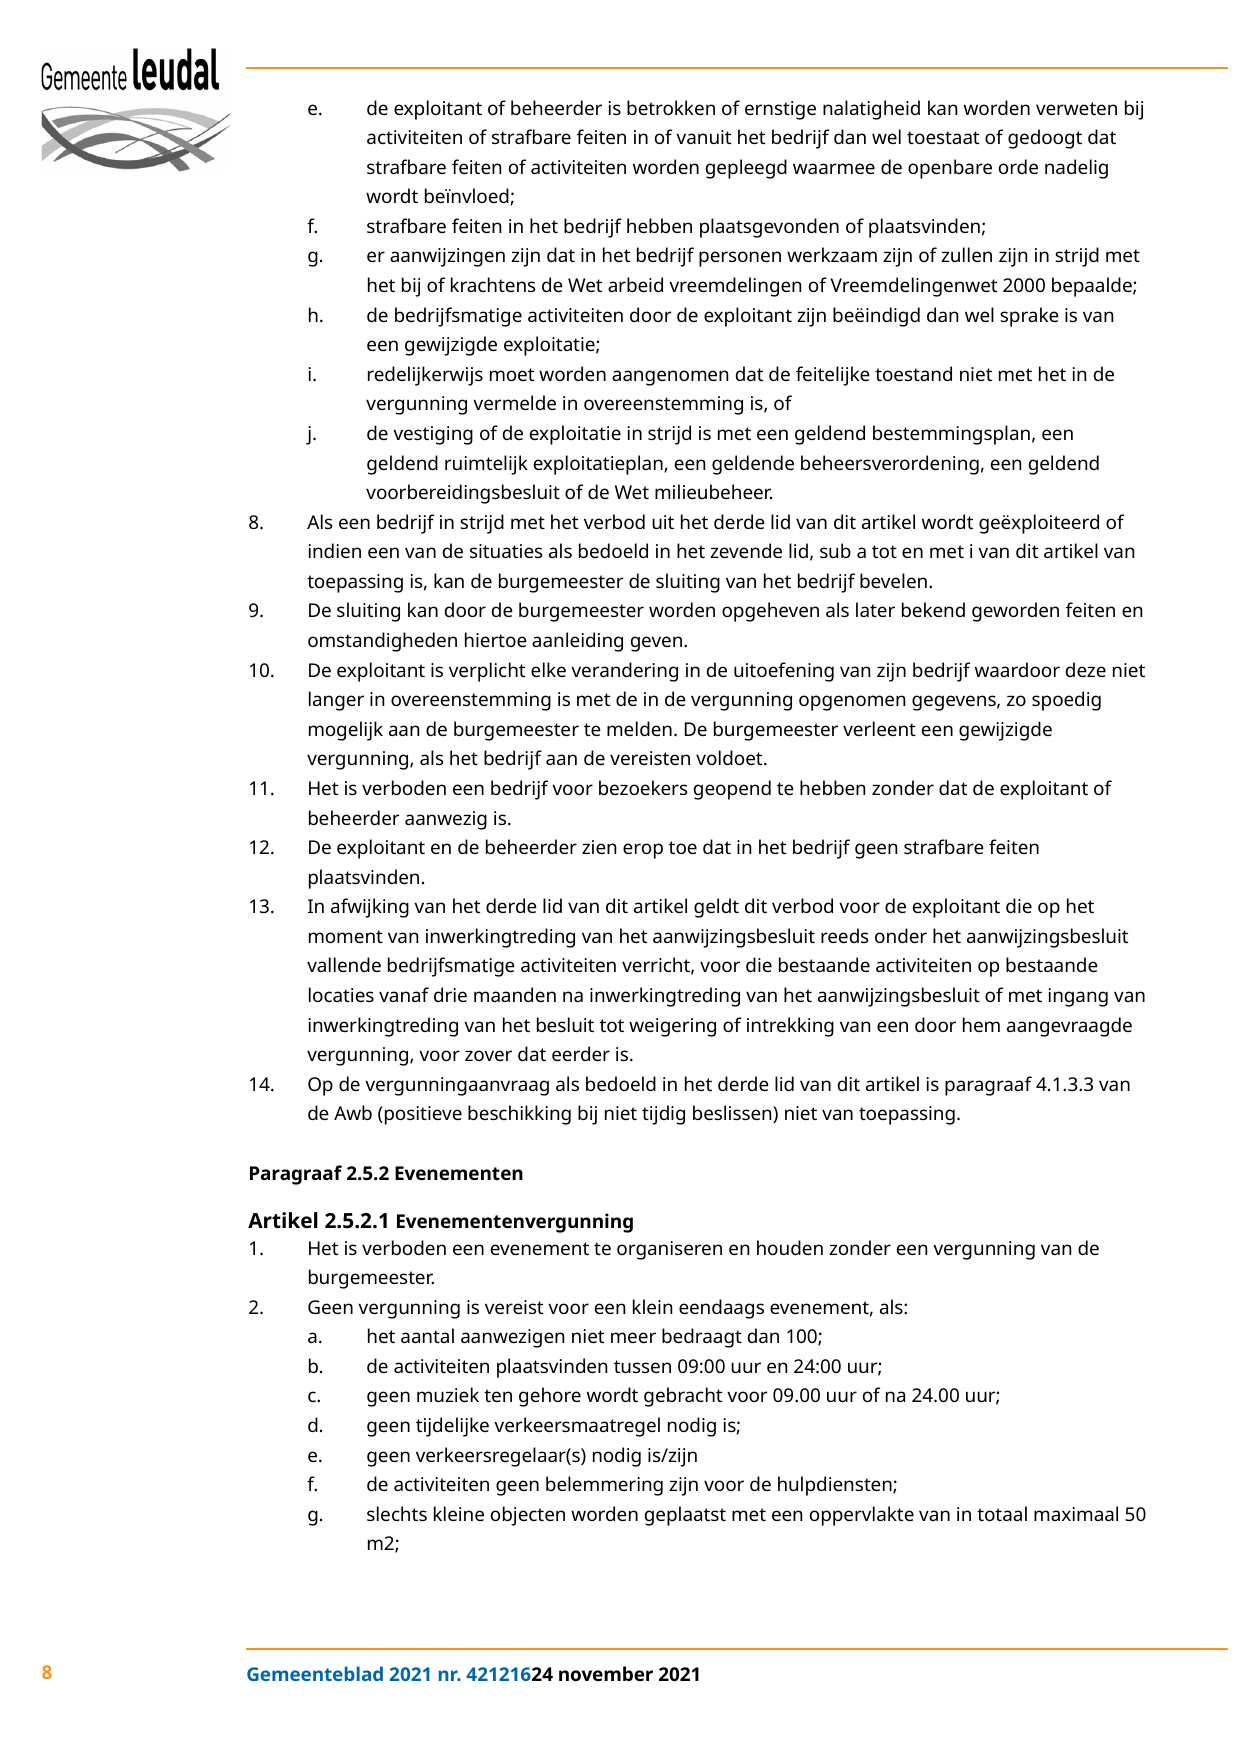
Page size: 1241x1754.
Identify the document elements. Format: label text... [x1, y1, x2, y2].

list geen verkeersregelaar(s) nodig is/zijn [307, 1442, 1152, 1468]
list geen tijdelijke verkeersmaatregel nodig is; [307, 1412, 1152, 1438]
picture [41, 47, 231, 172]
list redelijkerwijs moet worden aangenomen dat de feitelijke toestand niet met het in de vergunning vermelde in overeenstemming is, of [307, 361, 1152, 416]
list de exploitant of beheerder is betrokken of ernstige nalatigheid kan worden verweten bij activiteiten of strafbare feiten in of vanuit het bedrijf dan wel toestaat of gedoogt dat strafbare feiten of activiteiten worden gepleegd waarmee de openbare orde nadelig wordt beïnvloed; [307, 95, 1152, 209]
list Op de vergunningaanvraag als bedoeld in het derde lid van dit artikel is paragraaf 4.1.3.3 van de Awb (positieve beschikking bij niet tijdig beslissen) niet van toepassing. [248, 1071, 1152, 1126]
list De exploitant en de beheerder zien erop toe dat in het bedrijf geen strafbare feiten plaatsvinden. [248, 834, 1152, 890]
list geen muziek ten gehore wordt gebracht voor 09.00 uur of na 24.00 uur; [307, 1383, 1152, 1408]
list er aanwijzingen zijn dat in het bedrijf personen werkzaam zijn of zullen zijn in strijd met het bij of krachtens de Wet arbeid vreemdelingen of Vreemdelingenwet 2000 bepaalde; [307, 243, 1152, 298]
list Het is verboden een evenement te organiseren en houden zonder een vergunning van de burgemeester. [248, 1235, 1152, 1290]
list de vestiging of de exploitatie in strijd is met een geldend bestemmingsplan, een geldend ruimtelijk exploitatieplan, een geldende beheersverordening, een geldend voorbereidingsbesluit of de Wet milieubeheer. [307, 420, 1152, 505]
list Het is verboden een bedrijf voor bezoekers geopend te hebben zonder dat de exploitant of beheerder aanwezig is. [248, 775, 1152, 831]
list De exploitant is verplicht elke verandering in de uitoefening van zijn bedrijf waardoor deze niet langer in overeenstemming is met de in de vergunning opgenomen gegevens, zo spoedig mogelijk aan de burgemeester te melden. De burgemeester verleent een gewijzigde vergunning, als het bedrijf aan de vereisten voldoet. [248, 657, 1152, 771]
list slechts kleine objecten worden geplaatst met een oppervlakte van in totaal maximaal 50 m2; [307, 1501, 1152, 1556]
list de bedrijfsmatige activiteiten door de exploitant zijn beëindigd dan wel sprake is van een gewijzigde exploitatie; [307, 302, 1152, 357]
text Paragraaf 2.5.2 Evenementen [248, 1160, 1152, 1186]
list de activiteiten plaatsvinden tussen 09:00 uur en 24:00 uur; [307, 1353, 1152, 1379]
list Als een bedrijf in strijd met het verbod uit het derde lid van dit artikel wordt geëxploiteerd of indien een van de situaties als bedoeld in het zevende lid, sub a tot en met i van dit artikel van toepassing is, kan de burgemeester de sluiting van het bedrijf bevelen. [248, 509, 1152, 594]
text Artikel 2.5.2.1 Evenementenvergunning [248, 1206, 1152, 1235]
list de activiteiten geen belemmering zijn voor de hulpdiensten; [307, 1471, 1152, 1497]
list In afwijking van het derde lid van dit artikel geldt dit verbod voor de exploitant die op het moment van inwerkingtreding van het aanwijzingsbesluit reeds onder het aanwijzingsbesluit vallende bedrijfsmatige activiteiten verricht, voor die bestaande activiteiten op bestaande locaties vanaf drie maanden na inwerkingtreding van het aanwijzingsbesluit of met ingang van inwerkingtreding van het besluit tot weigering of intrekking van een door hem aangevraagde vergunning, voor zover dat eerder is. [248, 893, 1152, 1067]
list strafbare feiten in het bedrijf hebben plaatsgevonden of plaatsvinden; [307, 213, 1152, 239]
list het aantal aanwezigen niet meer bedraagt dan 100; [307, 1323, 1152, 1349]
list Geen vergunning is vereist voor een klein eendaags evenement, als: [248, 1294, 1152, 1320]
list De sluiting kan door de burgemeester worden opgeheven als later bekend geworden feiten en omstandigheden hiertoe aanleiding geven. [248, 598, 1152, 653]
